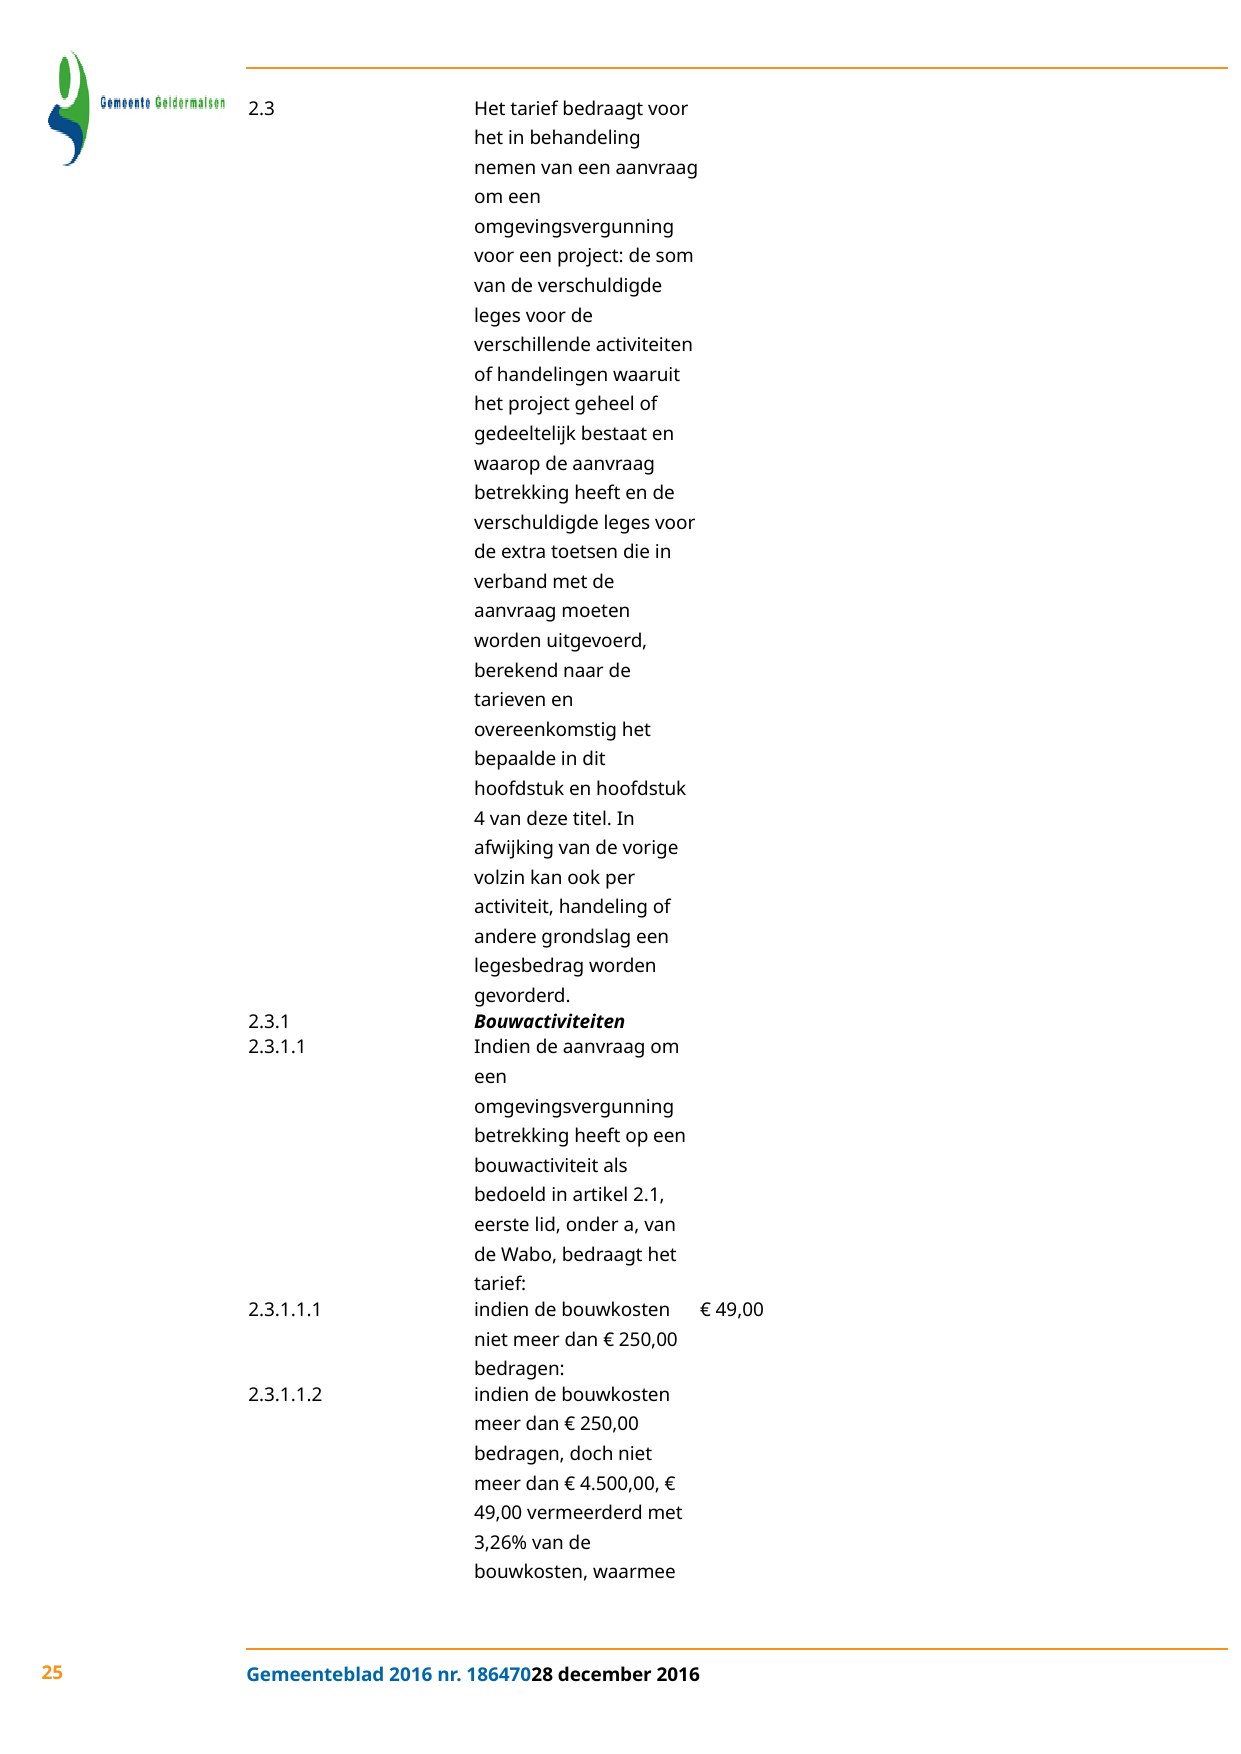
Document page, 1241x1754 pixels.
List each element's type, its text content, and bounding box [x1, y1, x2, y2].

table_cell [700, 1381, 926, 1584]
table_cell Het tarief bedraagt voor het in behandeling nemen van een aanvraag om een omgevingsvergunning voor een project: de som van de verschuldigde leges voor de verschillende activiteiten of handelingen waaruit het project geheel of gedeeltelijk bestaat en waarop de aanvraag betrekking heeft en de verschuldigde leges voor de extra toetsen die in verband met de aanvraag moeten worden uitgevoerd, berekend naar de tarieven en overeenkomstig het bepaalde in dit hoofdstuk en hoofdstuk 4 van deze titel. In afwijking van de vorige volzin kan ook per activiteit, handeling of andere grondslag een legesbedrag worden gevorderd. [474, 95, 700, 1008]
table_cell 2.3.1.1.2 [248, 1381, 474, 1584]
table_cell [700, 1008, 926, 1034]
table_cell indien de bouwkosten meer dan € 250,00 bedragen, doch niet meer dan € 4.500,00, € 49,00 vermeerderd met 3,26% van de bouwkosten, waarmee [474, 1381, 700, 1584]
table_cell [700, 95, 926, 1008]
table_cell [926, 95, 1152, 1008]
table_cell 2.3.1.1.1 [248, 1296, 474, 1381]
table_cell 2.3 [248, 95, 474, 1008]
table_cell Indien de aanvraag om een omgevingsvergunning betrekking heeft op een bouwactiviteit als bedoeld in artikel 2.1, eerste lid, onder a, van de Wabo, bedraagt het tarief: [474, 1034, 700, 1296]
table_cell indien de bouwkosten niet meer dan € 250,00 bedragen: [474, 1296, 700, 1381]
table_cell Bouwactiviteiten [474, 1008, 700, 1034]
table_cell [926, 1296, 1152, 1381]
picture [41, 47, 231, 172]
table_cell [926, 1034, 1152, 1296]
table_cell [926, 1008, 1152, 1034]
table_cell € 49,00 [700, 1296, 926, 1381]
table_cell 2.3.1.1 [248, 1034, 474, 1296]
table_cell 2.3.1 [248, 1008, 474, 1034]
table_cell [926, 1381, 1152, 1584]
table_cell [700, 1034, 926, 1296]
